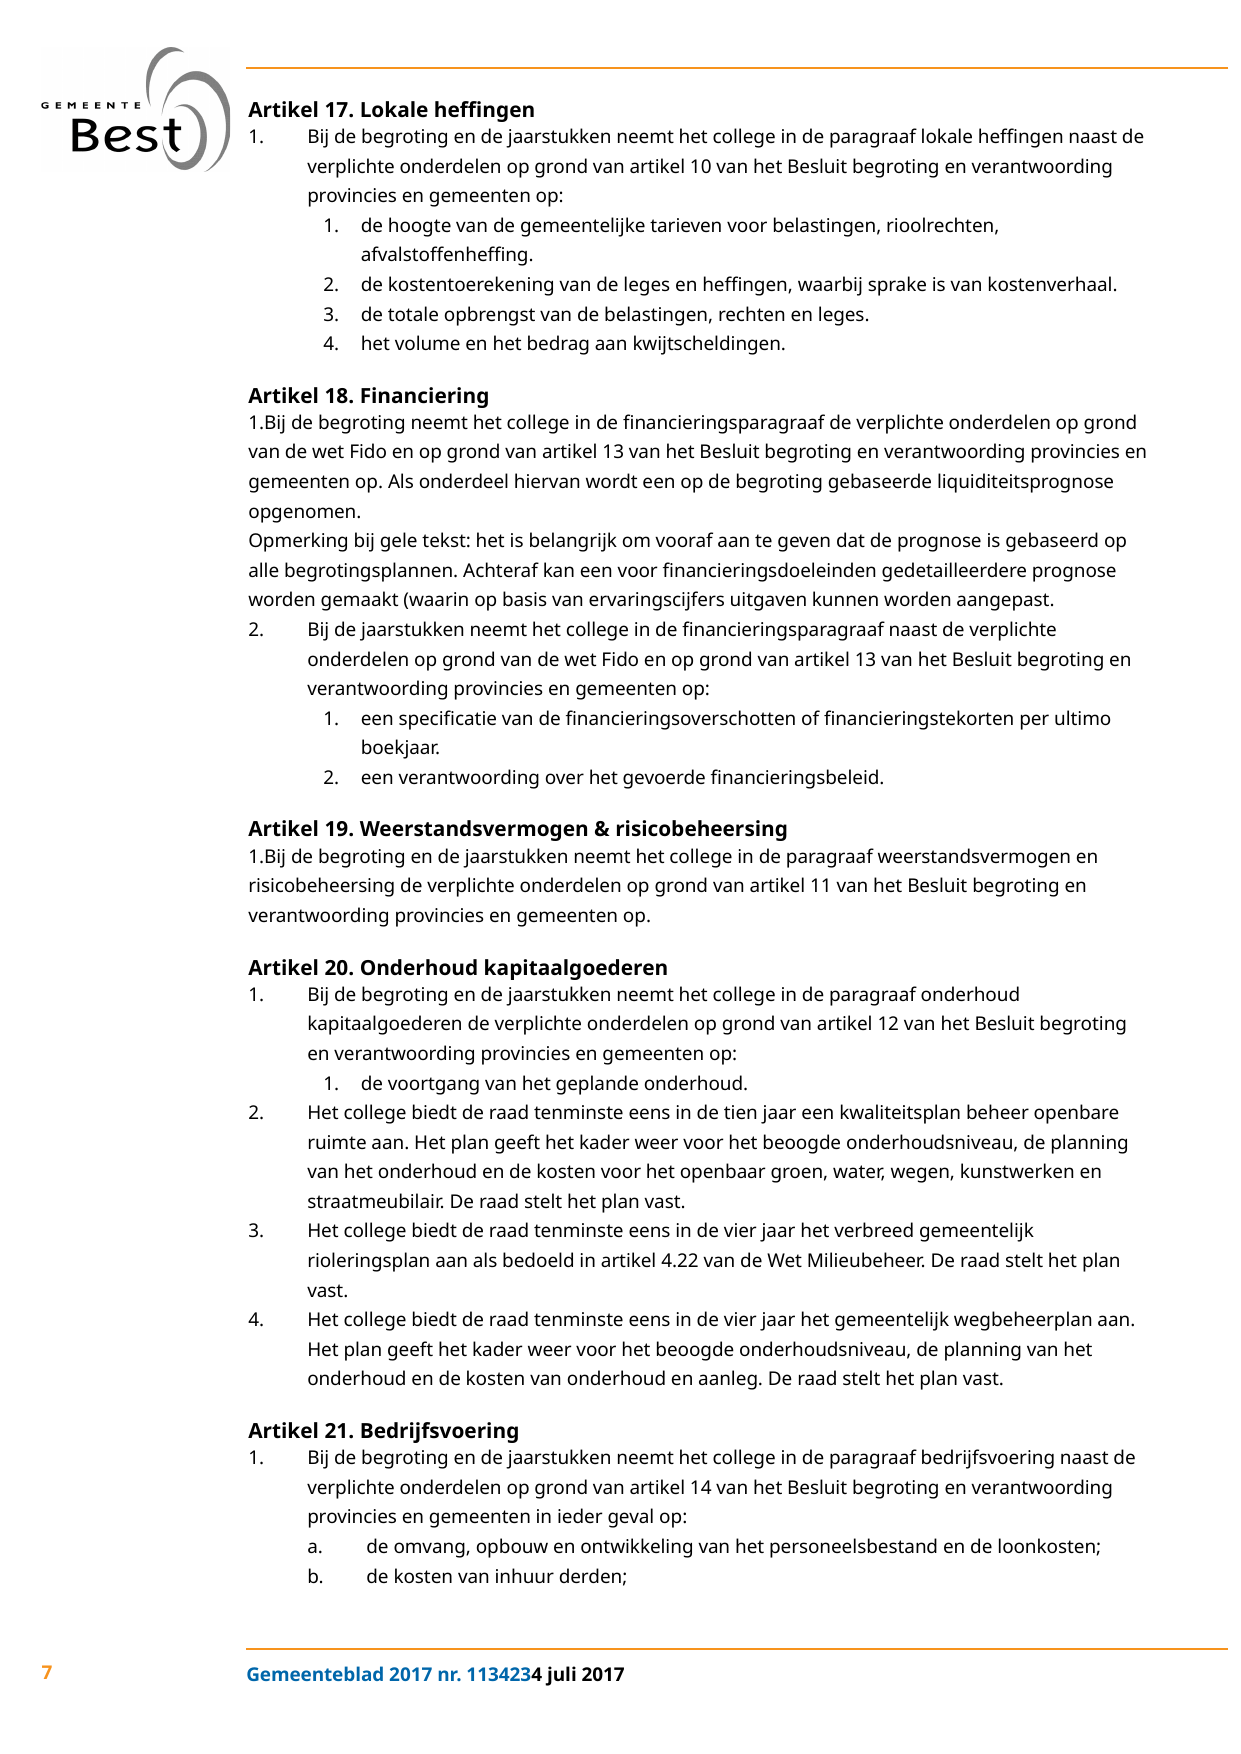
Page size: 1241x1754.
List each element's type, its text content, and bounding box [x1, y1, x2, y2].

list Het college biedt de raad tenminste eens in de vier jaar het gemeentelijk wegbeheerplan aan. Het plan geeft het kader weer voor het beoogde onderhoudsniveau, de planning van het onderhoud en de kosten van onderhoud en aanleg. De raad stelt het plan vast. [248, 1306, 1152, 1391]
list Bij de begroting en de jaarstukken neemt het college in de paragraaf onderhoud kapitaalgoederen de verplichte onderdelen op grond van artikel 12 van het Besluit begroting en verantwoording provincies en gemeenten op: [248, 981, 1152, 1066]
list de hoogte van de gemeentelijke tarieven voor belastingen, rioolrechten, afvalstoffenheffing. [323, 212, 1152, 267]
list de kosten van inhuur derden; [307, 1563, 1152, 1588]
text Artikel 18. Financiering [248, 381, 1152, 409]
list een specificatie van de financieringsoverschotten of financieringstekorten per ultimo boekjaar. [323, 705, 1152, 760]
list de totale opbrengst van de belastingen, rechten en leges. [323, 301, 1152, 326]
text Opmerking bij gele tekst: het is belangrijk om vooraf aan te geven dat de prognose is gebaseerd op alle begrotingsplannen. Achteraf kan een voor financieringsdoeleinden gedetailleerdere prognose worden gemaakt (waarin op basis van ervaringscijfers uitgaven kunnen worden aangepast. [248, 527, 1152, 612]
list de omvang, opbouw en ontwikkeling van het personeelsbestand en de loonkosten; [307, 1533, 1152, 1559]
text Artikel 21. Bedrijfsvoering [248, 1416, 1152, 1444]
picture [41, 47, 231, 172]
list Het college biedt de raad tenminste eens in de vier jaar het verbreed gemeentelijk rioleringsplan aan als bedoeld in artikel 4.22 van de Wet Milieubeheer. De raad stelt het plan vast. [248, 1218, 1152, 1303]
list Bij de begroting en de jaarstukken neemt het college in de paragraaf bedrijfsvoering naast de verplichte onderdelen op grond van artikel 14 van het Besluit begroting en verantwoording provincies en gemeenten in ieder geval op: [248, 1444, 1152, 1529]
list de voortgang van het geplande onderhoud. [323, 1070, 1152, 1096]
text Artikel 20. Onderhoud kapitaalgoederen [248, 953, 1152, 981]
list een verantwoording over het gevoerde financieringsbeleid. [323, 764, 1152, 790]
list Het college biedt de raad tenminste eens in de tien jaar een kwaliteitsplan beheer openbare ruimte aan. Het plan geeft het kader weer voor het beoogde onderhoudsniveau, de planning van het onderhoud en de kosten voor het openbaar groen, water, wegen, kunstwerken en straatmeubilair. De raad stelt het plan vast. [248, 1099, 1152, 1214]
list Bij de begroting en de jaarstukken neemt het college in de paragraaf lokale heffingen naast de verplichte onderdelen op grond van artikel 10 van het Besluit begroting en verantwoording provincies en gemeenten op: [248, 123, 1152, 208]
list de kostentoerekening van de leges en heffingen, waarbij sprake is van kostenverhaal. [323, 271, 1152, 297]
list Bij de jaarstukken neemt het college in de financieringsparagraaf naast de verplichte onderdelen op grond van de wet Fido en op grond van artikel 13 van het Besluit begroting en verantwoording provincies en gemeenten op: [248, 616, 1152, 701]
text Artikel 17. Lokale heffingen [248, 95, 1152, 123]
text 1.Bij de begroting en de jaarstukken neemt het college in de paragraaf weerstandsvermogen en risicobeheersing de verplichte onderdelen op grond van artikel 11 van het Besluit begroting en verantwoording provincies en gemeenten op. [248, 843, 1152, 928]
list het volume en het bedrag aan kwijtscheldingen. [323, 330, 1152, 356]
text 1.Bij de begroting neemt het college in de financieringsparagraaf de verplichte onderdelen op grond van de wet Fido en op grond van artikel 13 van het Besluit begroting en verantwoording provincies en gemeenten op. Als onderdeel hiervan wordt een op de begroting gebaseerde liquiditeitsprognose opgenomen. [248, 409, 1152, 524]
text Artikel 19. Weerstandsvermogen & risicobeheersing [248, 814, 1152, 843]
